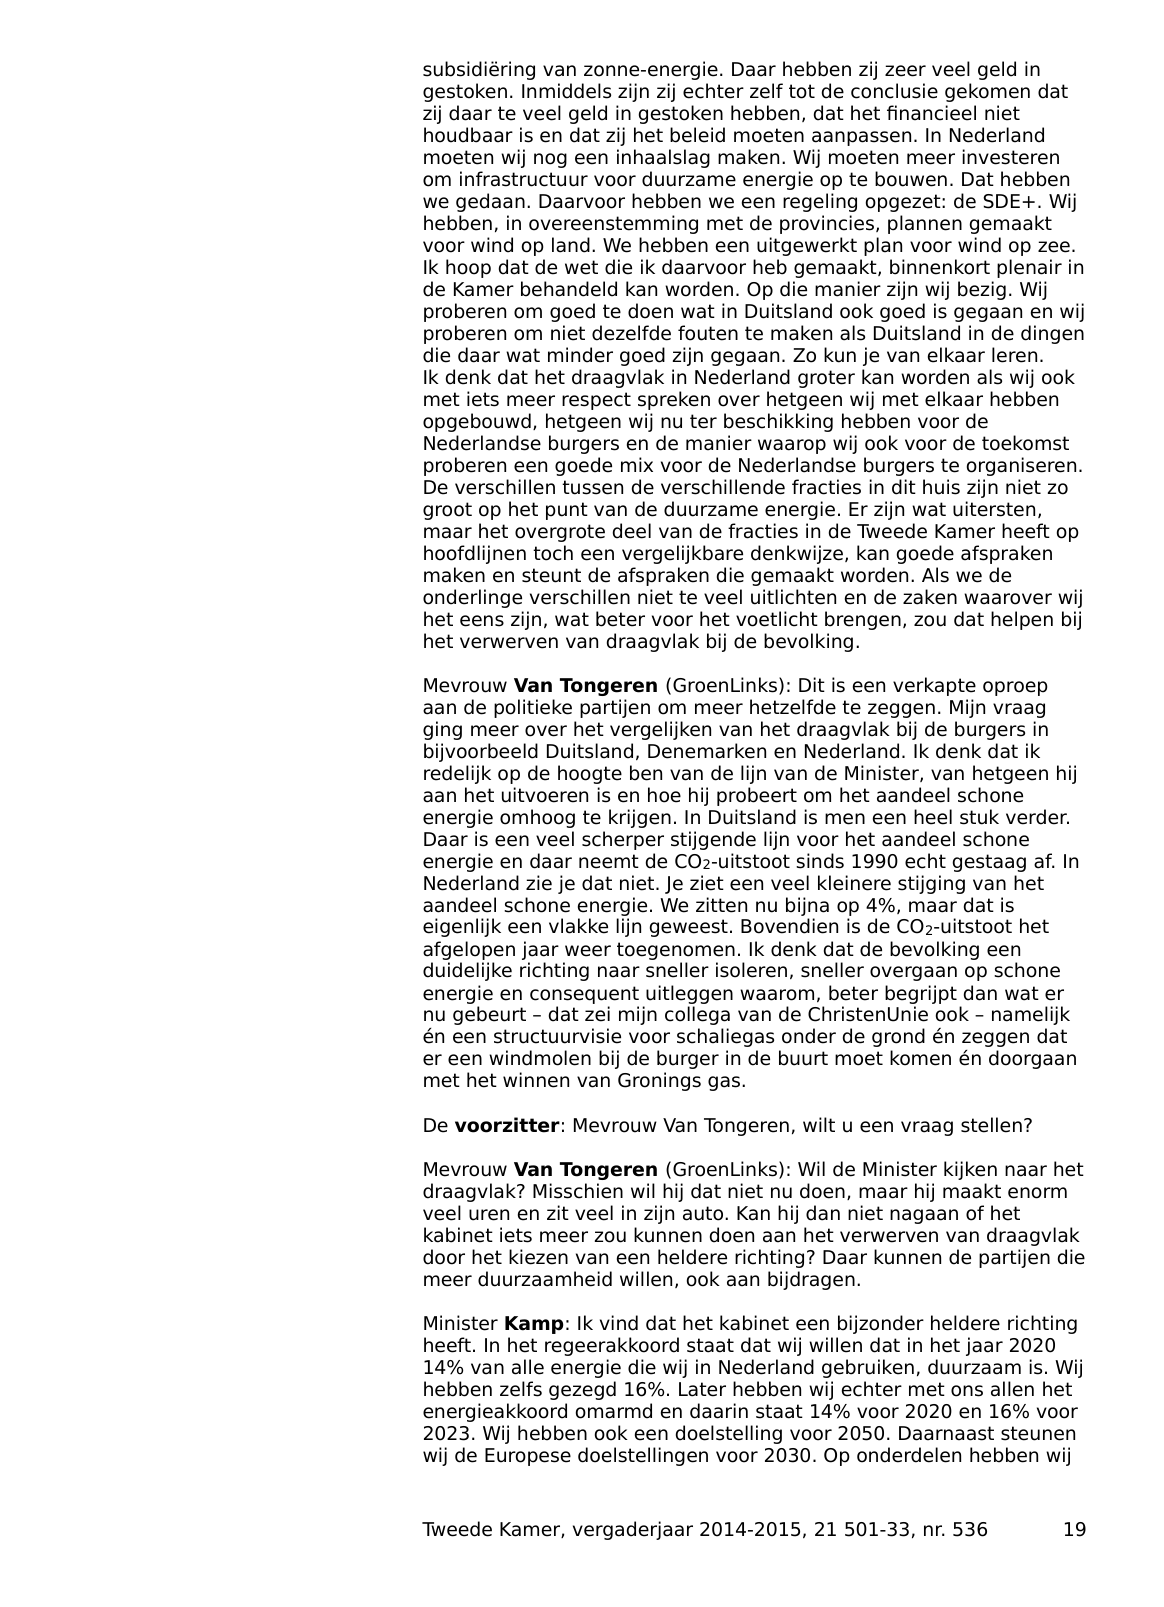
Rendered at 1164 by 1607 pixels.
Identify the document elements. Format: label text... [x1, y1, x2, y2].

text Ik denk dat het draagvlak in Nederland groter kan worden als wij ook met iets meer respect spreken over hetgeen wij met elkaar hebben opgebouwd, hetgeen wij nu ter beschikking hebben voor de Nederlandse burgers en de manier waarop wij ook voor de toekomst proberen een goede mix voor de Nederlandse burgers te organiseren. De verschillen tussen de verschillende fracties in dit huis zijn niet zo groot op het punt van de duurzame energie. Er zijn wat uitersten, maar het overgrote deel van de fracties in de Tweede Kamer heeft op hoofdlijnen toch een vergelijkbare denkwijze, kan goede afspraken maken en steunt de afspraken die gemaakt worden. Als we de onderlinge verschillen niet te veel uitlichten en de zaken waarover wij het eens zijn, wat beter voor het voetlicht brengen, zou dat helpen bij het verwerven van draagvlak bij de bevolking. [422, 367, 1087, 652]
text Mevrouw Van Tongeren (GroenLinks): Wil de Minister kijken naar het draagvlak? Misschien wil hij dat niet nu doen, maar hij maakt enorm veel uren en zit veel in zijn auto. Kan hij dan niet nagaan of het kabinet iets meer zou kunnen doen aan het verwerven van draagvlak door het kiezen van een heldere richting? Daar kunnen de partijen die meer duurzaamheid willen, ook aan bijdragen. [422, 1159, 1087, 1291]
text Mevrouw Van Tongeren (GroenLinks): Dit is een verkapte oproep aan de politieke partijen om meer hetzelfde te zeggen. Mijn vraag ging meer over het vergelijken van het draagvlak bij de burgers in bijvoorbeeld Duitsland, Denemarken en Nederland. Ik denk dat ik redelijk op de hoogte ben van de lijn van de Minister, van hetgeen hij aan het uitvoeren is en hoe hij probeert om het aandeel schone energie omhoog te krijgen. In Duitsland is men een heel stuk verder. Daar is een veel scherper stijgende lijn voor het aandeel schone energie en daar neemt de CO2-uitstoot sinds 1990 echt gestaag af. In Nederland zie je dat niet. Je ziet een veel kleinere stijging van het aandeel schone energie. We zitten nu bijna op 4%, maar dat is eigenlijk een vlakke lijn geweest. Bovendien is de CO2-uitstoot het afgelopen jaar weer toegenomen. Ik denk dat de bevolking een duidelijke richting naar sneller isoleren, sneller overgaan op schone energie en consequent uitleggen waarom, beter begrijpt dan wat er nu gebeurt – dat zei mijn collega van de ChristenUnie ook – namelijk én een structuurvisie voor schaliegas onder de grond én zeggen dat er een windmolen bij de burger in de buurt moet komen én doorgaan met het winnen van Gronings gas. [422, 675, 1087, 1092]
text subsidiëring van zonne-energie. Daar hebben zij zeer veel geld in gestoken. Inmiddels zijn zij echter zelf tot de conclusie gekomen dat zij daar te veel geld in gestoken hebben, dat het financieel niet houdbaar is en dat zij het beleid moeten aanpassen. In Nederland moeten wij nog een inhaalslag maken. Wij moeten meer investeren om infrastructuur voor duurzame energie op te bouwen. Dat hebben we gedaan. Daarvoor hebben we een regeling opgezet: de SDE+. Wij hebben, in overeenstemming met de provincies, plannen gemaakt voor wind op land. We hebben een uitgewerkt plan voor wind op zee. Ik hoop dat de wet die ik daarvoor heb gemaakt, binnenkort plenair in de Kamer behandeld kan worden. Op die manier zijn wij bezig. Wij proberen om goed te doen wat in Duitsland ook goed is gegaan en wij proberen om niet dezelfde fouten te maken als Duitsland in de dingen die daar wat minder goed zijn gegaan. Zo kun je van elkaar leren. [422, 59, 1087, 367]
text Minister Kamp: Ik vind dat het kabinet een bijzonder heldere richting heeft. In het regeerakkoord staat dat wij willen dat in het jaar 2020 14% van alle energie die wij in Nederland gebruiken, duurzaam is. Wij hebben zelfs gezegd 16%. Later hebben wij echter met ons allen het energieakkoord omarmd en daarin staat 14% voor 2020 en 16% voor 2023. Wij hebben ook een doelstelling voor 2050. Daarnaast steunen wij de Europese doelstellingen voor 2030. Op onderdelen hebben wij [422, 1313, 1087, 1467]
text De voorzitter: Mevrouw Van Tongeren, wilt u een vraag stellen? [422, 1114, 1087, 1136]
